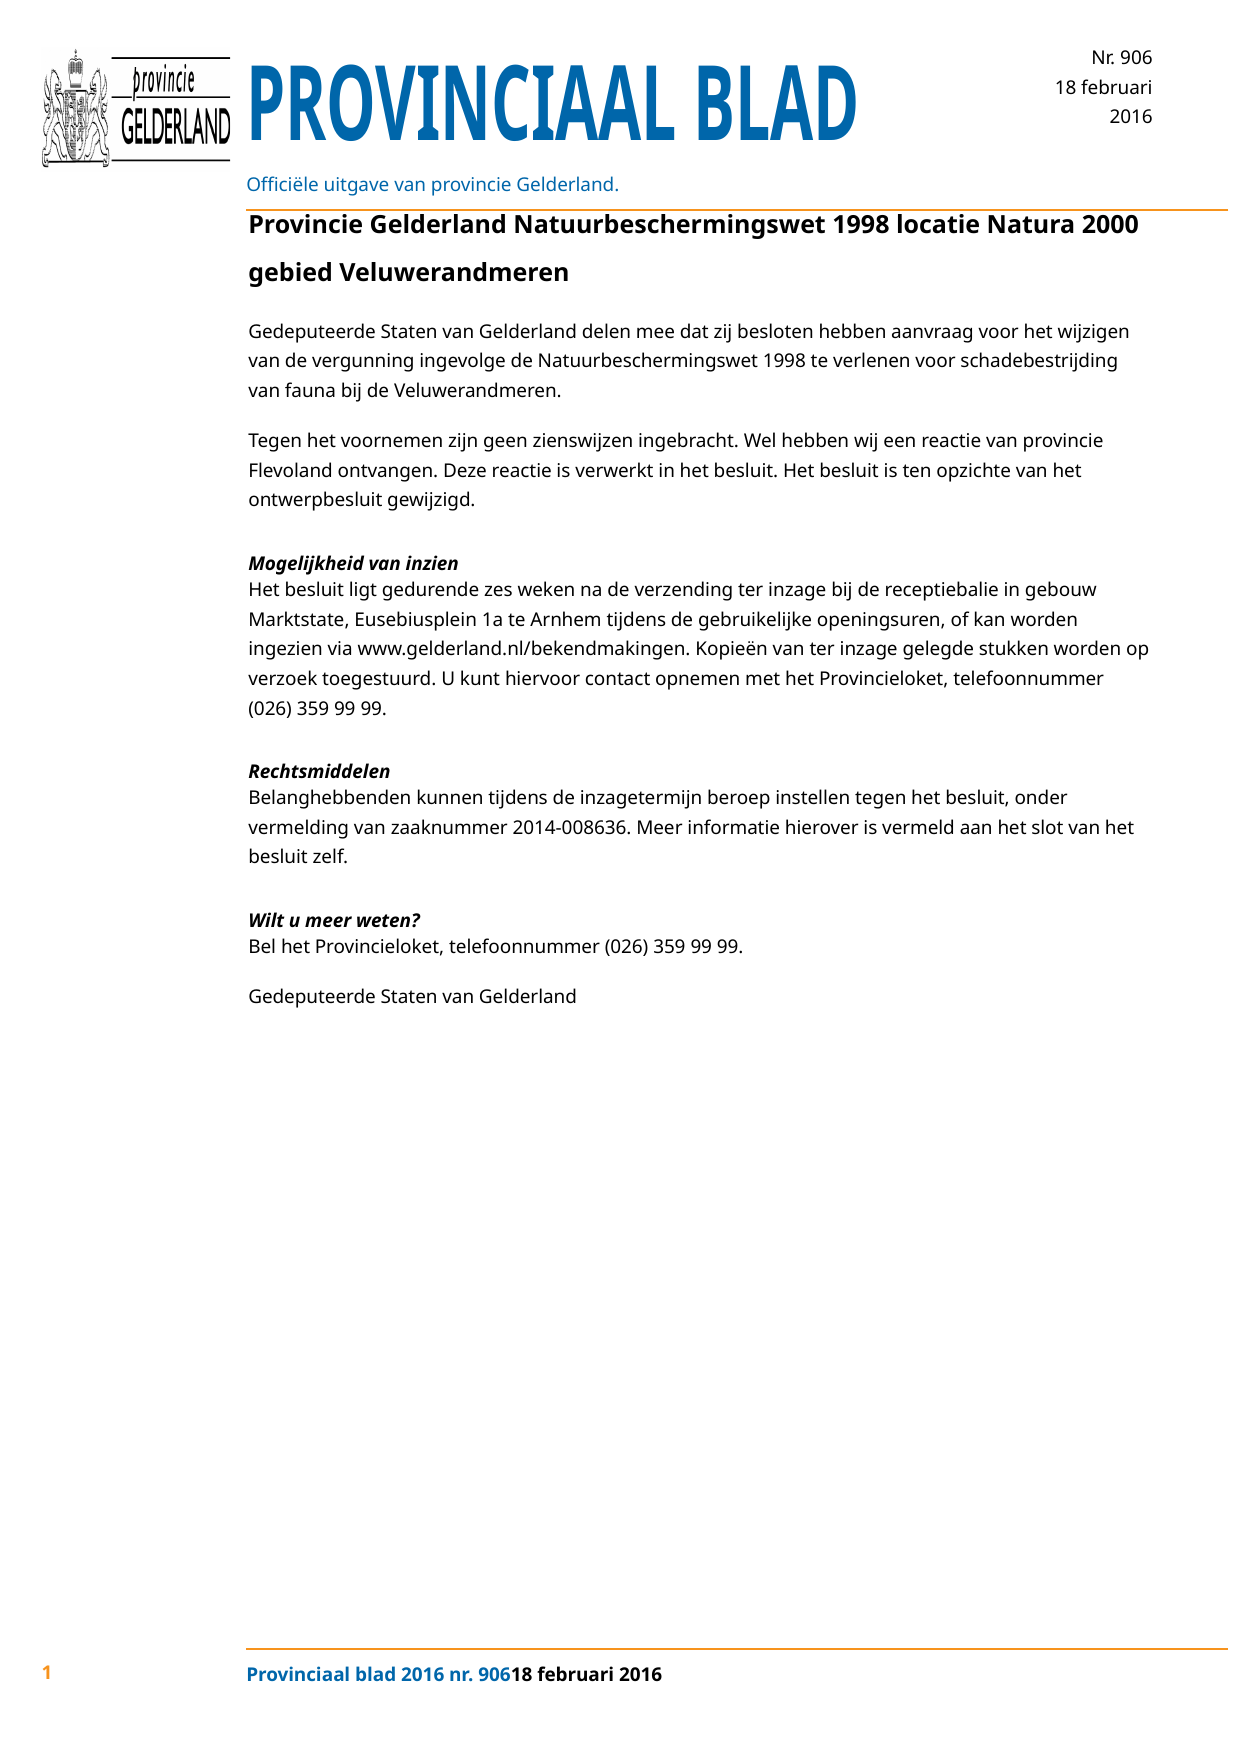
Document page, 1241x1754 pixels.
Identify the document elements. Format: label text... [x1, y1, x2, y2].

text Provincie Gelderland Natuurbeschermingswet 1998 locatie Natura 2000 gebied Veluwerandmeren [248, 211, 1152, 288]
text Rechtsmiddelen [248, 759, 1152, 784]
text Het besluit ligt gedurende zes weken na de verzending ter inzage bij de receptiebalie in gebouw Marktstate, Eusebiusplein 1a te Arnhem tijdens de gebruikelijke openingsuren, of kan worden ingezien via www.gelderland.nl/bekendmakingen. Kopieën van ter inzage gelegde stukken worden op verzoek toegestuurd. U kunt hiervoor contact opnemen met het Provincieloket, telefoonnummer (026) 359 99 99. [248, 576, 1152, 720]
text Wilt u meer weten? [248, 907, 1152, 933]
text Bel het Provincieloket, telefoonnummer (026) 359 99 99. [248, 933, 1152, 959]
text Belanghebbenden kunnen tijdens de inzagetermijn beroep instellen tegen het besluit, onder vermelding van zaaknummer 2014-008636. Meer informatie hierover is vermeld aan het slot van het besluit zelf. [248, 784, 1152, 869]
picture [41, 47, 231, 172]
text Gedeputeerde Staten van Gelderland delen mee dat zij besloten hebben aanvraag voor het wijzigen van de vergunning ingevolge de Natuurbeschermingswet 1998 te verlenen voor schadebestrijding van fauna bij de Veluwerandmeren. [248, 318, 1152, 403]
text Mogelijkheid van inzien [248, 551, 1152, 576]
text Tegen het voornemen zijn geen zienswijzen ingebracht. Wel hebben wij een reactie van provincie Flevoland ontvangen. Deze reactie is verwerkt in het besluit. Het besluit is ten opzichte van het ontwerpbesluit gewijzigd. [248, 427, 1152, 512]
text Gedeputeerde Staten van Gelderland [248, 984, 1152, 1009]
